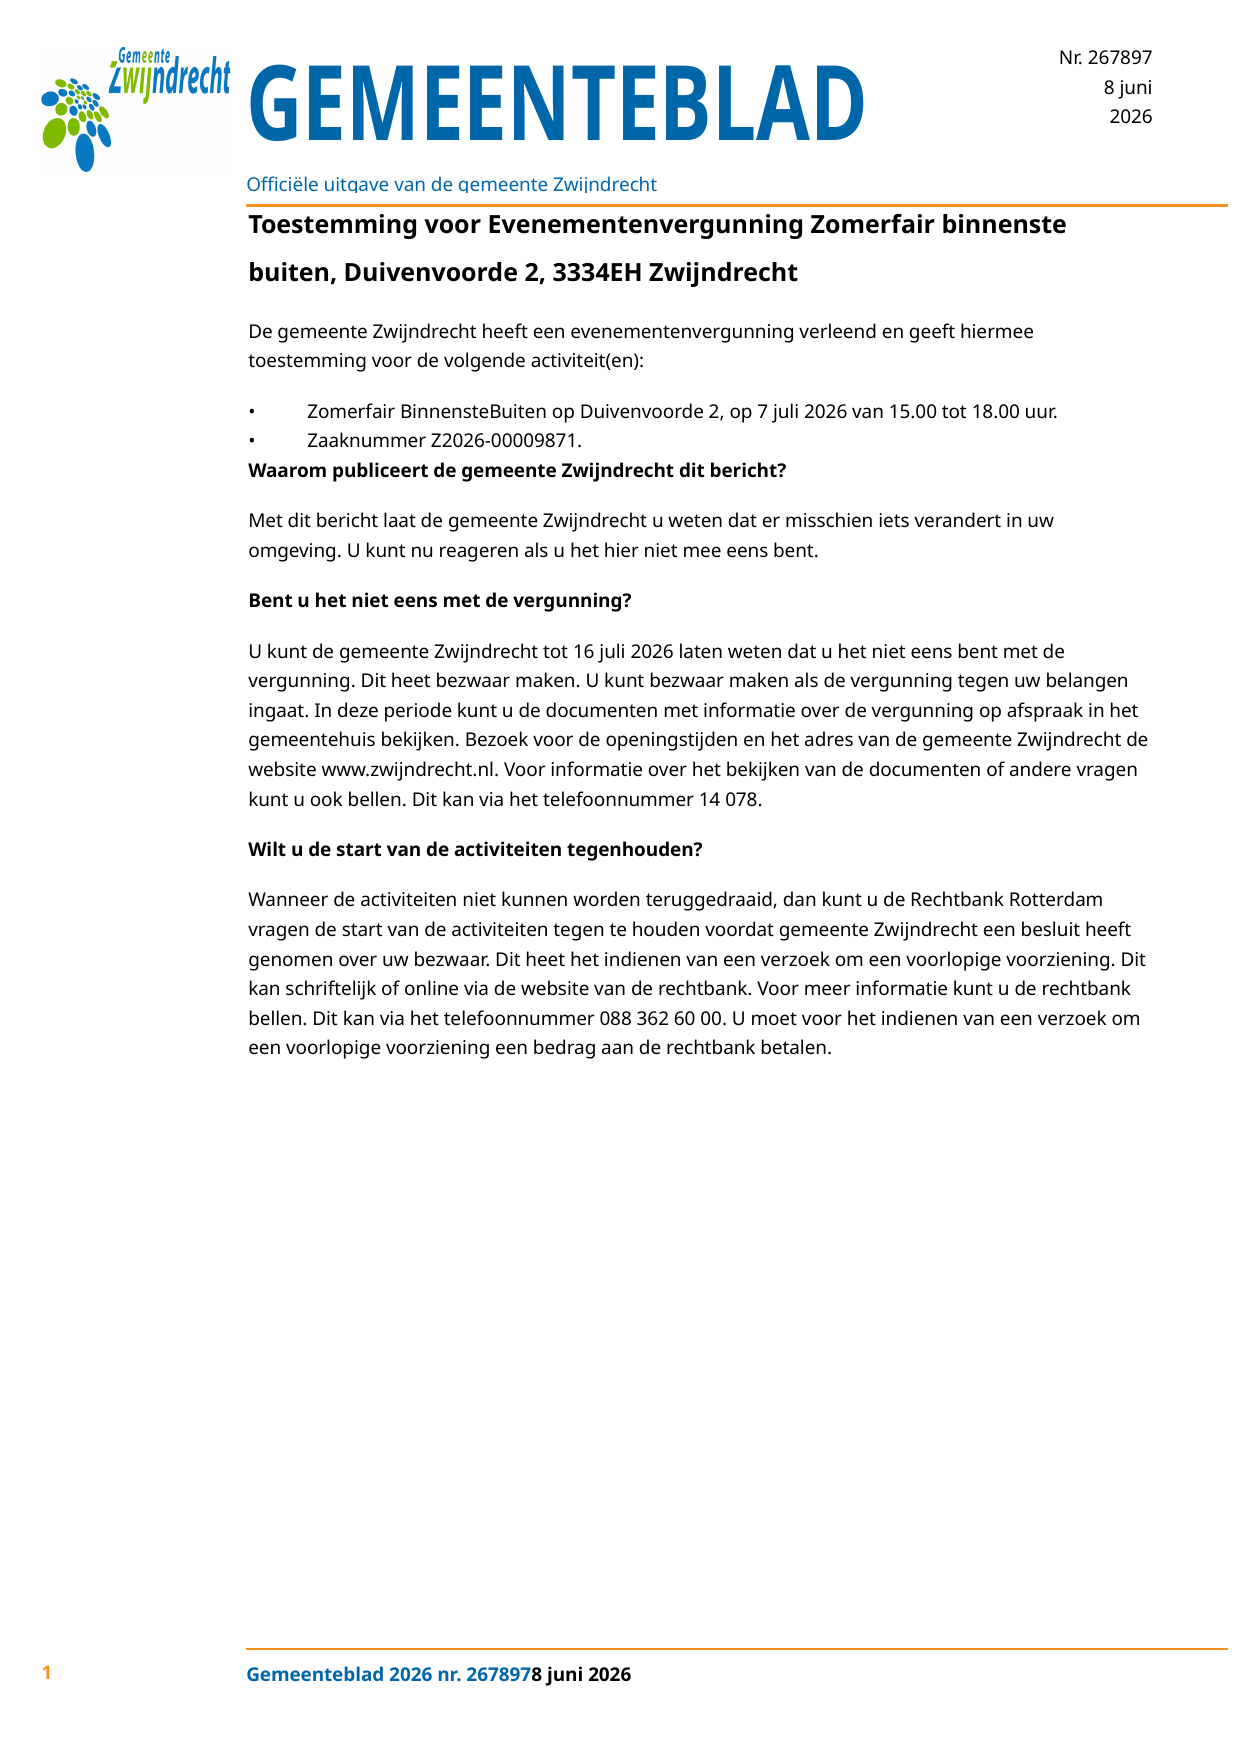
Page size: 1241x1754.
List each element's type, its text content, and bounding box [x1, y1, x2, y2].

text Bent u het niet eens met de vergunning? [248, 587, 1152, 613]
text Wilt u de start van de activiteiten tegenhouden? [248, 836, 1152, 862]
picture [41, 47, 231, 172]
list Zomerfair BinnensteBuiten op Duivenvoorde 2, op 7 juli 2026 van 15.00 tot 18.00 uur. [248, 398, 1152, 424]
text De gemeente Zwijndrecht heeft een evenementenvergunning verleend en geeft hiermee toestemming voor de volgende activiteit(en): [248, 318, 1152, 373]
text U kunt de gemeente Zwijndrecht tot 16 juli 2026 laten weten dat u het niet eens bent met de vergunning. Dit heet bezwaar maken. U kunt bezwaar maken als de vergunning tegen uw belangen ingaat. In deze periode kunt u de documenten met informatie over de vergunning op afspraak in het gemeentehuis bekijken. Bezoek voor de openingstijden en het adres van de gemeente Zwijndrecht de website www.zwijndrecht.nl. Voor informatie over het bekijken van de documenten of andere vragen kunt u ook bellen. Dit kan via het telefoonnummer 14 078. [248, 638, 1152, 812]
text Wanneer de activiteiten niet kunnen worden teruggedraaid, dan kunt u de Rechtbank Rotterdam vragen de start van de activiteiten tegen te houden voordat gemeente Zwijndrecht een besluit heeft genomen over uw bezwaar. Dit heet het indienen van een verzoek om een voorlopige voorziening. Dit kan schriftelijk of online via de website van de rechtbank. Voor meer informatie kunt u de rechtbank bellen. Dit kan via het telefoonnummer 088 362 60 00. U moet voor het indienen van een verzoek om een voorlopige voorziening een bedrag aan de rechtbank betalen. [248, 887, 1152, 1060]
text Toestemming voor Evenementenvergunning Zomerfair binnenste buiten, Duivenvoorde 2, 3334EH Zwijndrecht [248, 207, 1152, 288]
list Zaaknummer Z2026-00009871. [248, 427, 1152, 453]
text Met dit bericht laat de gemeente Zwijndrecht u weten dat er misschien iets verandert in uw omgeving. U kunt nu reageren als u het hier niet mee eens bent. [248, 507, 1152, 563]
text Waarom publiceert de gemeente Zwijndrecht dit bericht? [248, 457, 1152, 483]
